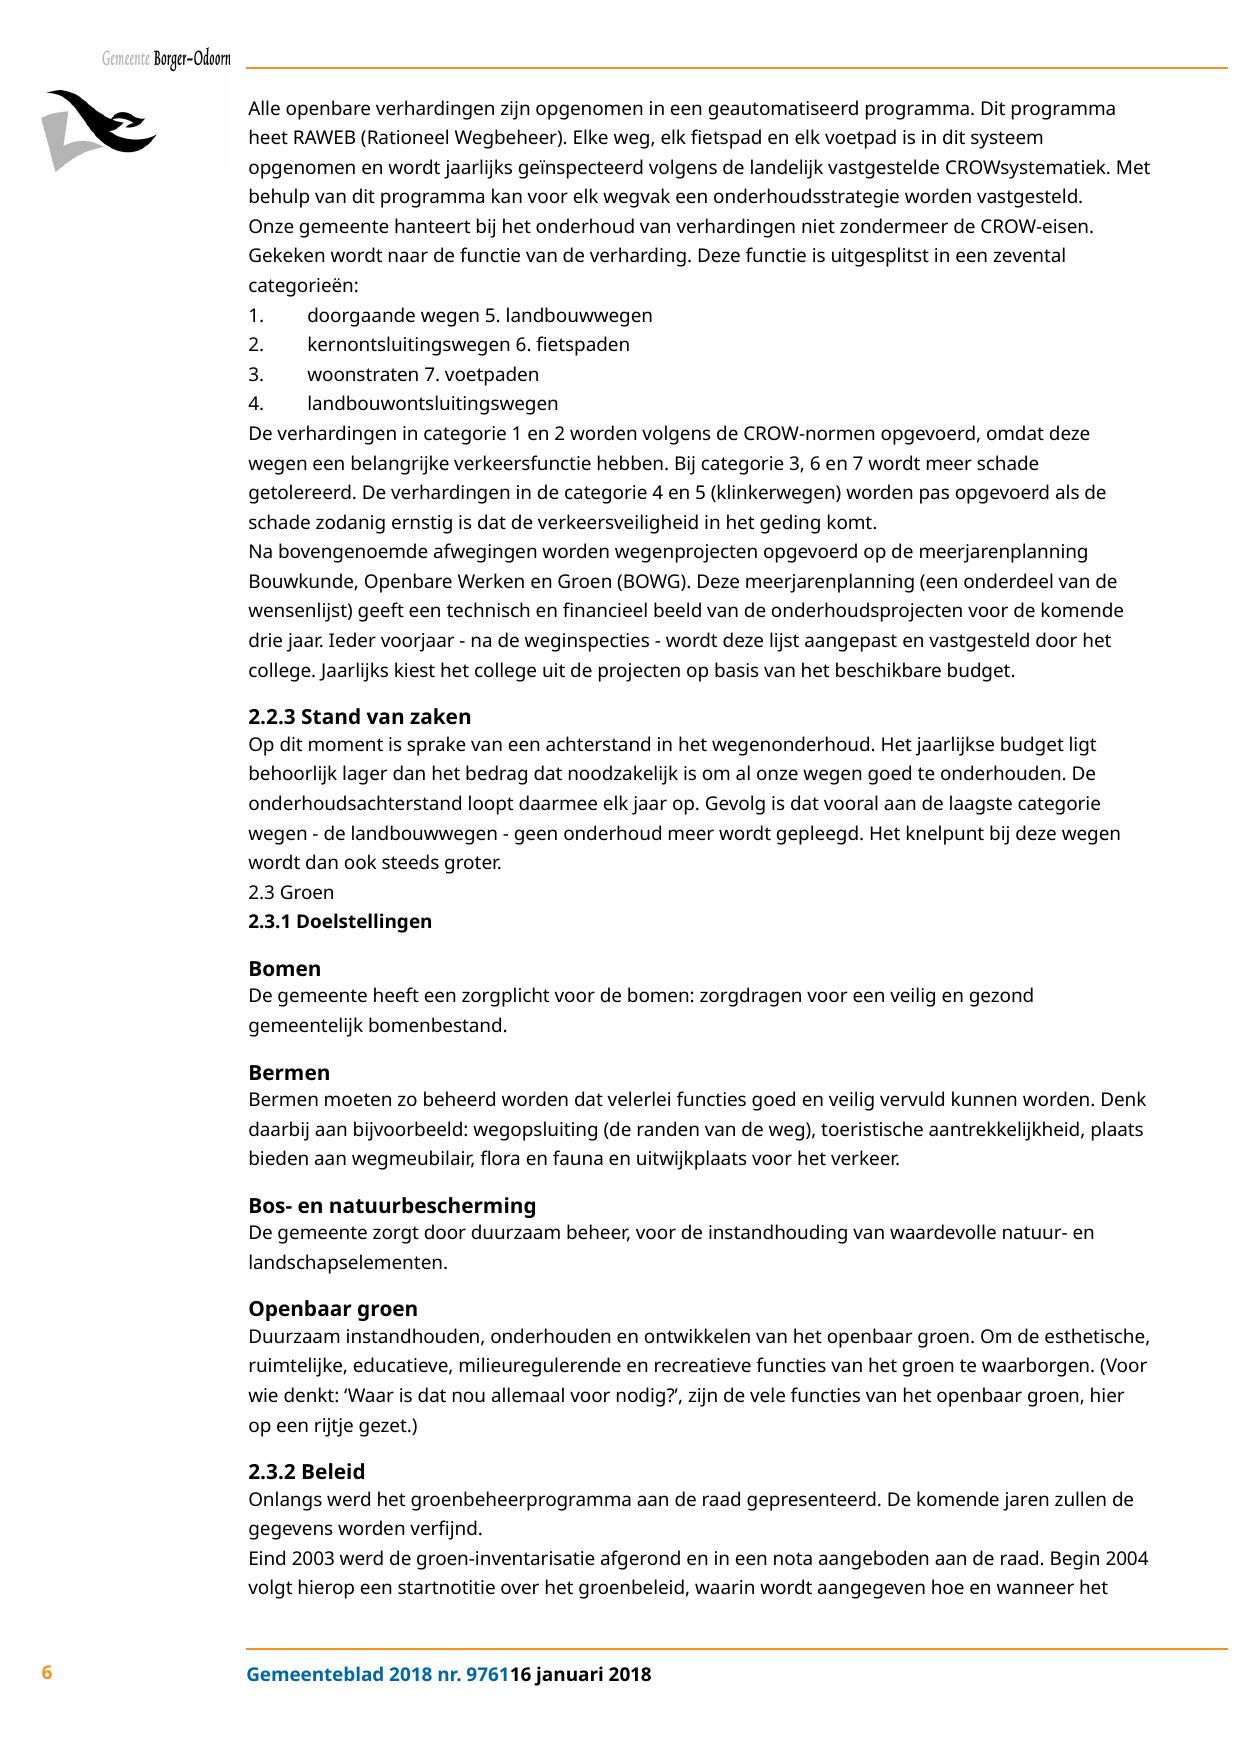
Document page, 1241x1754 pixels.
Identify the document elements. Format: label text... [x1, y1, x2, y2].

text Bermen moeten zo beheerd worden dat velerlei functies goed en veilig vervuld kunnen worden. Denk daarbij aan bijvoorbeeld: wegopsluiting (de randen van de weg), toeristische aantrekkelijkheid, plaats bieden aan wegmeubilair, flora en fauna en uitwijkplaats voor het verkeer. [248, 1086, 1152, 1171]
text Duurzaam instandhouden, onderhouden en ontwikkelen van het openbaar groen. Om de esthetische, ruimtelijke, educatieve, milieuregulerende en recreatieve functies van het groen te waarborgen. (Voor wie denkt: ‘Waar is dat nou allemaal voor nodig?’, zijn de vele functies van het openbaar groen, hier op een rijtje gezet.) [248, 1323, 1152, 1437]
text Bos- en natuurbescherming [248, 1191, 1152, 1219]
text 2.3.2 Beleid [248, 1457, 1152, 1486]
text Onlangs werd het groenbeheerprogramma aan de raad gepresenteerd. De komende jaren zullen de gegevens worden verfijnd. [248, 1486, 1152, 1541]
text Bermen [248, 1058, 1152, 1086]
text De gemeente zorgt door duurzaam beheer, voor de instandhouding van waardevolle natuur- en landschapselementen. [248, 1219, 1152, 1275]
text Eind 2003 werd de groen-inventarisatie afgerond en in een nota aangeboden aan de raad. Begin 2004 volgt hierop een startnotitie over het groenbeleid, waarin wordt aangegeven hoe en wanneer het [248, 1545, 1152, 1600]
text De gemeente heeft een zorgplicht voor de bomen: zorgdragen voor een veilig en gezond gemeentelijk bomenbestand. [248, 982, 1152, 1038]
list woonstraten 7. voetpaden [248, 361, 1152, 387]
list doorgaande wegen 5. landbouwwegen [248, 302, 1152, 328]
picture [41, 47, 231, 172]
list landbouwontsluitingswegen [248, 391, 1152, 416]
text Openbaar groen [248, 1294, 1152, 1323]
text Onze gemeente hanteert bij het onderhoud van verhardingen niet zondermeer de CROW-eisen. Gekeken wordt naar de functie van de verharding. Deze functie is uitgesplitst in een zevental categorieën: [248, 213, 1152, 298]
text 2.2.3 Stand van zaken [248, 702, 1152, 731]
text 2.3 Groen [248, 879, 1152, 904]
text De verhardingen in categorie 1 en 2 worden volgens de CROW-normen opgevoerd, omdat deze wegen een belangrijke verkeersfunctie hebben. Bij categorie 3, 6 en 7 wordt meer schade getolereerd. De verhardingen in de categorie 4 en 5 (klinkerwegen) worden pas opgevoerd als de schade zodanig ernstig is dat de verkeersveiligheid in het geding komt. [248, 420, 1152, 535]
list kernontsluitingswegen 6. fietspaden [248, 331, 1152, 357]
text Alle openbare verhardingen zijn opgenomen in een geautomatiseerd programma. Dit programma heet RAWEB (Rationeel Wegbeheer). Elke weg, elk fietspad en elk voetpad is in dit systeem opgenomen en wordt jaarlijks geïnspecteerd volgens de landelijk vastgestelde CROWsystematiek. Met behulp van dit programma kan voor elk wegvak een onderhoudsstrategie worden vastgesteld. [248, 95, 1152, 209]
text Bomen [248, 954, 1152, 982]
text 2.3.1 Doelstellingen [248, 908, 1152, 934]
text Na bovengenoemde afwegingen worden wegenprojecten opgevoerd op de meerjarenplanning Bouwkunde, Openbare Werken en Groen (BOWG). Deze meerjarenplanning (een onderdeel van de wensenlijst) geeft een technisch en financieel beeld van de onderhoudsprojecten voor de komende drie jaar. Ieder voorjaar - na de weginspecties - wordt deze lijst aangepast en vastgesteld door het college. Jaarlijks kiest het college uit de projecten op basis van het beschikbare budget. [248, 538, 1152, 683]
text Op dit moment is sprake van een achterstand in het wegenonderhoud. Het jaarlijkse budget ligt behoorlijk lager dan het bedrag dat noodzakelijk is om al onze wegen goed te onderhouden. De onderhoudsachterstand loopt daarmee elk jaar op. Gevolg is dat vooral aan de laagste categorie wegen - de landbouwwegen - geen onderhoud meer wordt gepleegd. Het knelpunt bij deze wegen wordt dan ook steeds groter. [248, 731, 1152, 875]
